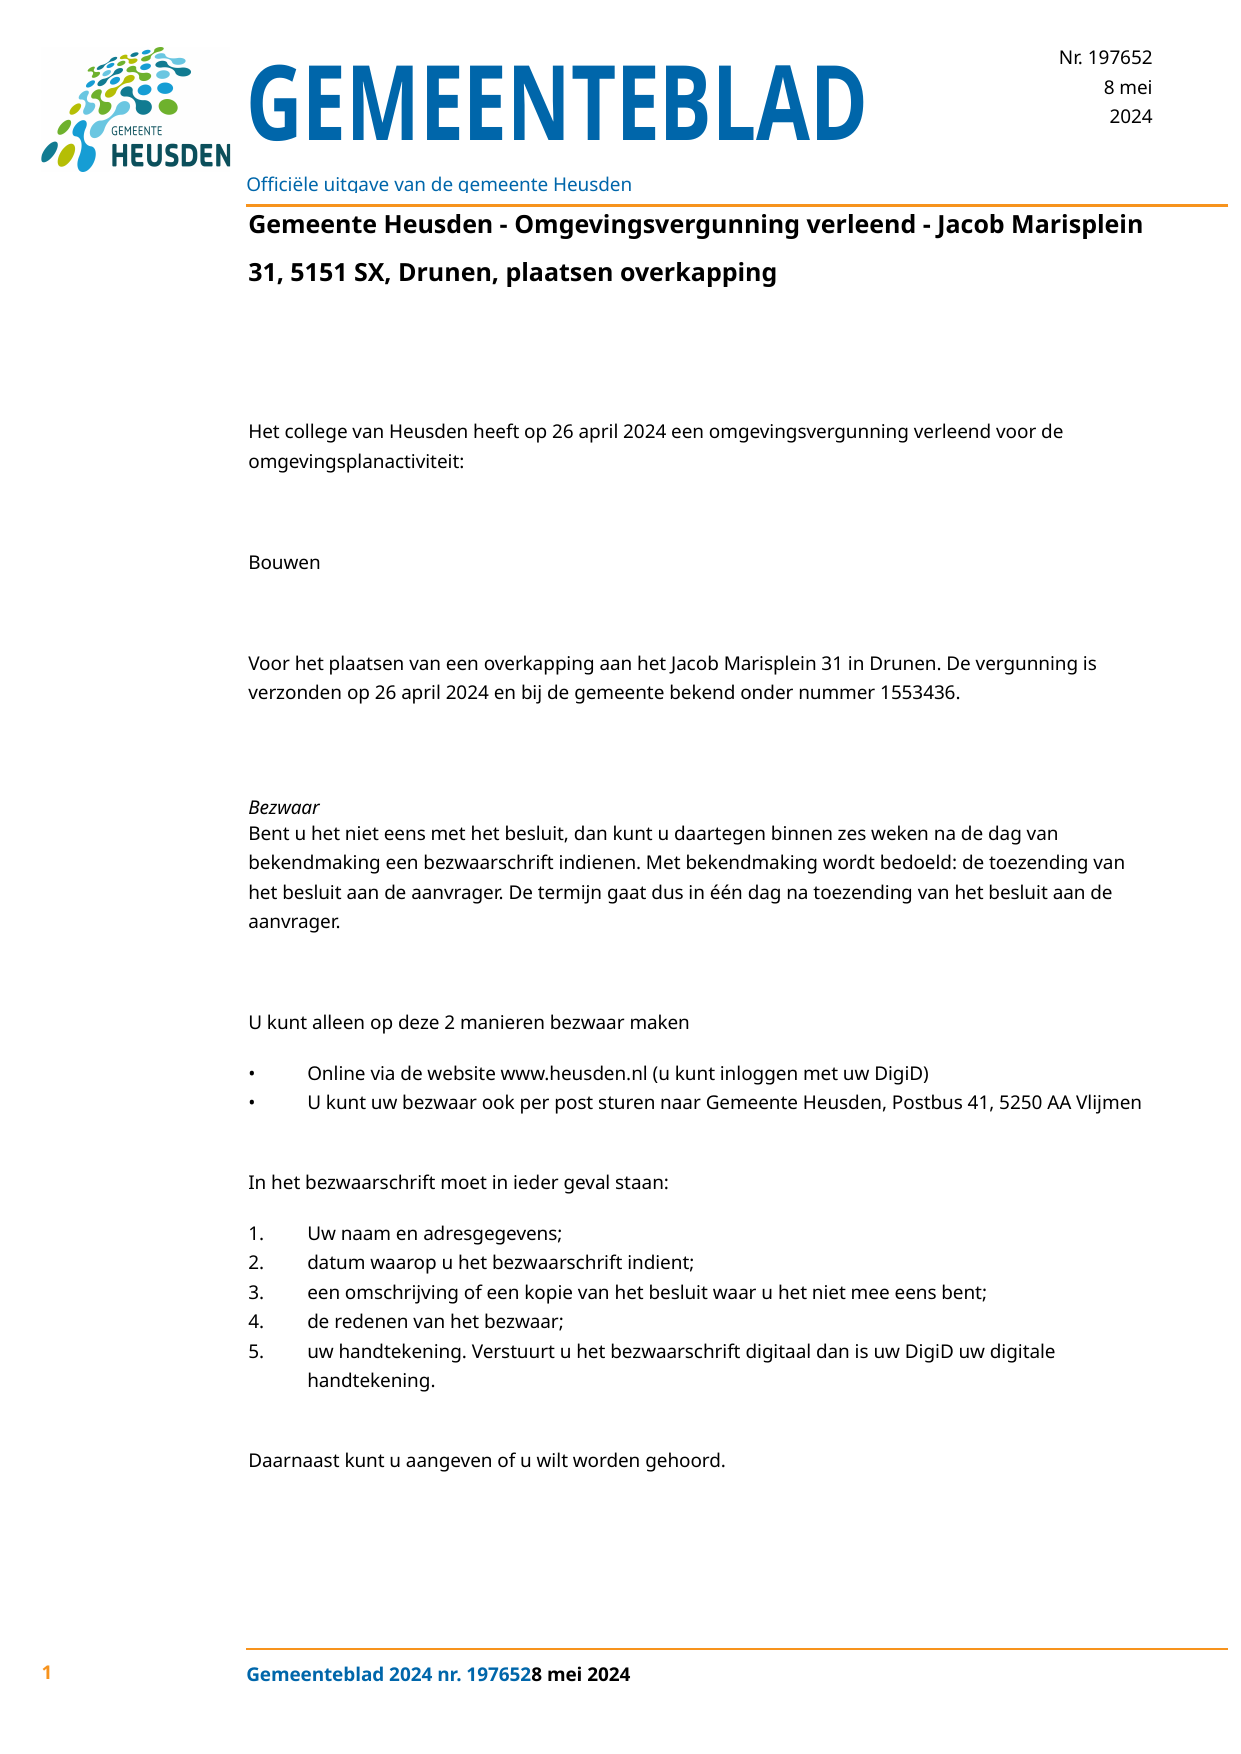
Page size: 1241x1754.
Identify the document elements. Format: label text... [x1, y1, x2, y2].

text Bezwaar [248, 794, 1152, 820]
list een omschrijving of een kopie van het besluit waar u het niet mee eens bent; [248, 1279, 1152, 1304]
list Online via de website www.heusden.nl (u kunt inloggen met uw DigiD) [248, 1060, 1152, 1085]
list Uw naam en adresgegevens; [248, 1220, 1152, 1245]
text U kunt alleen op deze 2 manieren bezwaar maken [248, 1009, 1152, 1035]
picture [41, 47, 231, 172]
list de redenen van het bezwaar; [248, 1308, 1152, 1334]
list U kunt uw bezwaar ook per post sturen naar Gemeente Heusden, Postbus 41, 5250 AA Vlijmen [248, 1089, 1152, 1115]
text Gemeente Heusden - Omgevingsvergunning verleend - Jacob Marisplein 31, 5151 SX, Drunen, plaatsen overkapping [248, 207, 1152, 288]
text Het college van Heusden heeft op 26 april 2024 een omgevingsvergunning verleend voor de omgevingsplanactiviteit: [248, 419, 1152, 474]
text Bouwen [248, 549, 1152, 575]
text Voor het plaatsen van een overkapping aan het Jacob Marisplein 31 in Drunen. De vergunning is verzonden op 26 april 2024 en bij de gemeente bekend onder nummer 1553436. [248, 650, 1152, 705]
list datum waarop u het bezwaarschrift indient; [248, 1249, 1152, 1275]
list uw handtekening. Verstuurt u het bezwaarschrift digitaal dan is uw DigiD uw digitale handtekening. [248, 1338, 1152, 1393]
text Daarnaast kunt u aangeven of u wilt worden gehoord. [248, 1448, 1152, 1473]
text Bent u het niet eens met het besluit, dan kunt u daartegen binnen zes weken na de dag van bekendmaking een bezwaarschrift indienen. Met bekendmaking wordt bedoeld: de toezending van het besluit aan de aanvrager. De termijn gaat dus in één dag na toezending van het besluit aan de aanvrager. [248, 820, 1152, 934]
text In het bezwaarschrift moet in ieder geval staan: [248, 1169, 1152, 1195]
